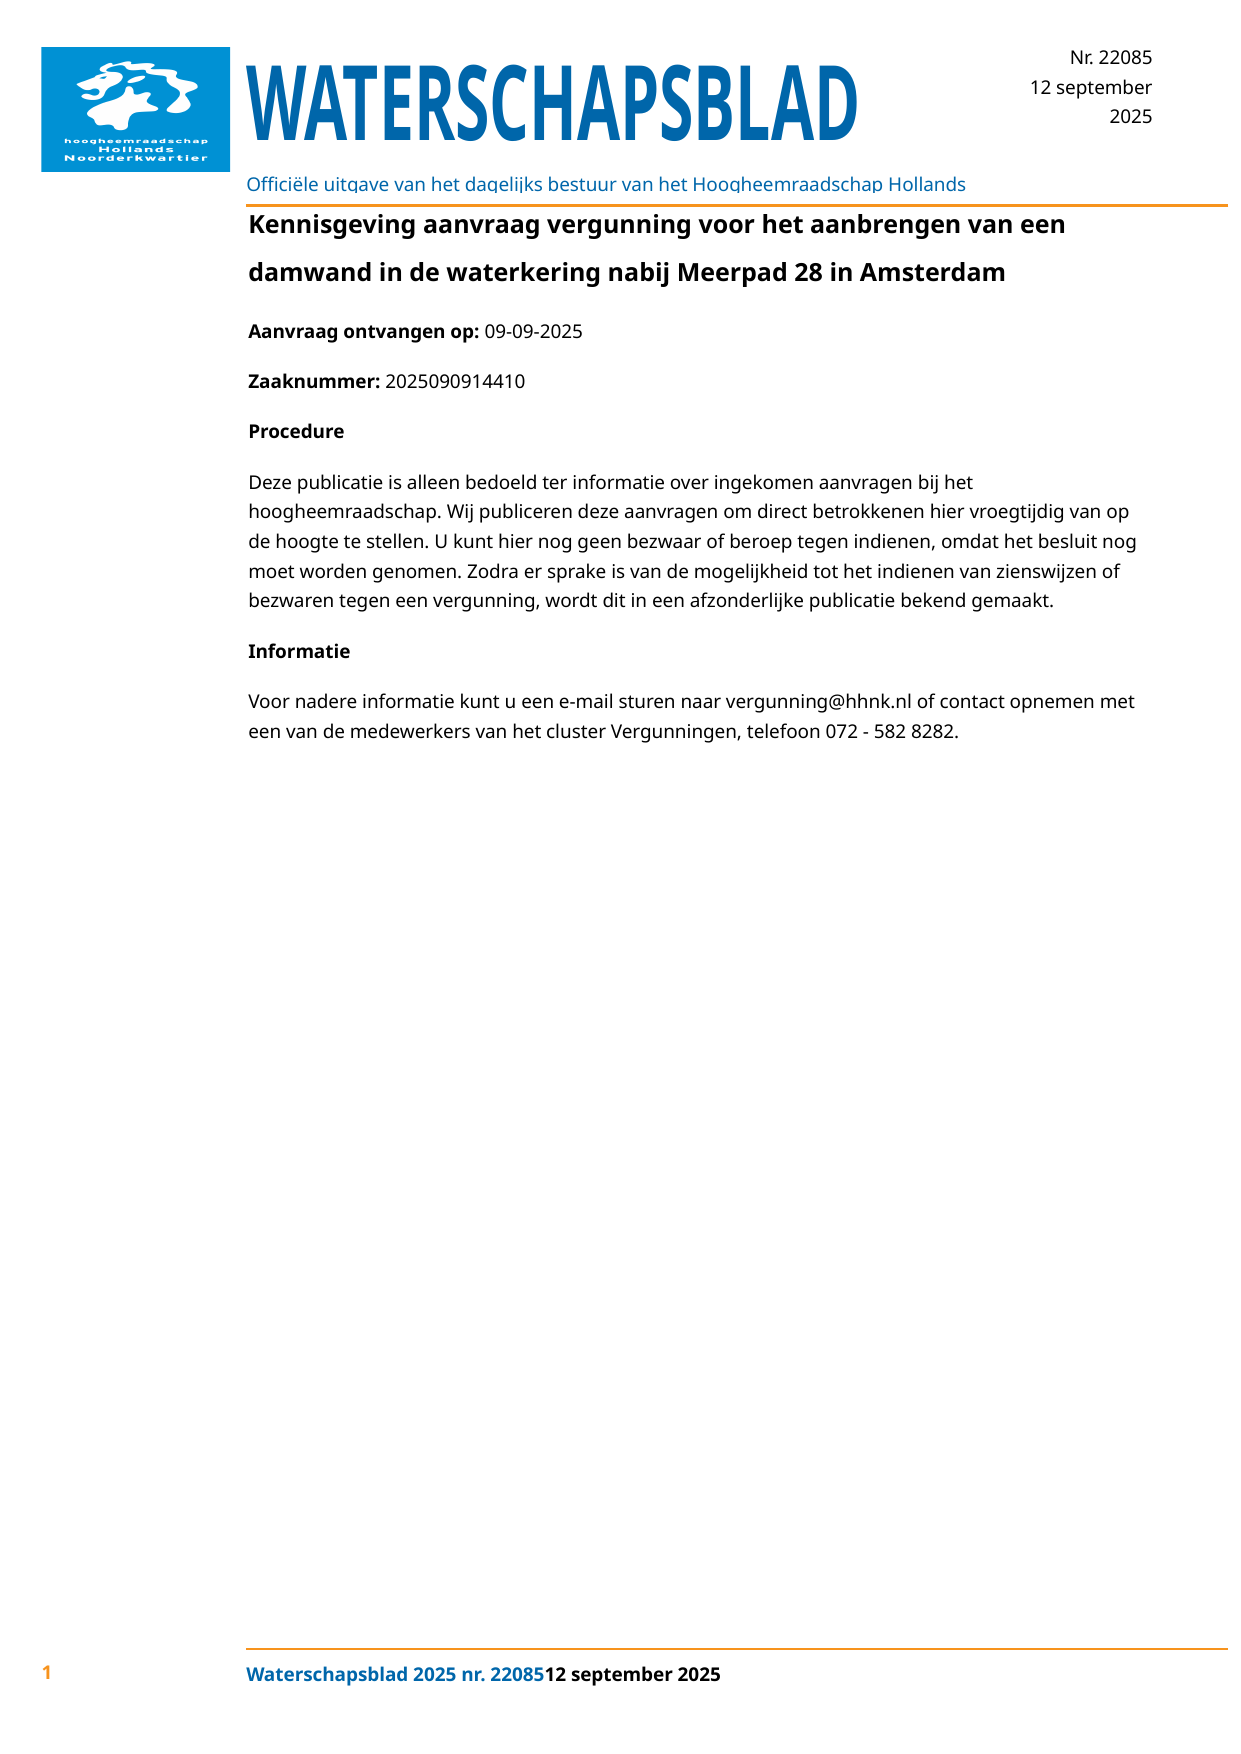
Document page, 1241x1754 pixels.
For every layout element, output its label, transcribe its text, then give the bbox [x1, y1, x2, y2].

text Deze publicatie is alleen bedoeld ter informatie over ingekomen aanvragen bij het hoogheemraadschap. Wij publiceren deze aanvragen om direct betrokkenen hier vroegtijdig van op de hoogte te stellen. U kunt hier nog geen bezwaar of beroep tegen indienen, omdat het besluit nog moet worden genomen. Zodra er sprake is van de mogelijkheid tot het indienen van zienswijzen of bezwaren tegen een vergunning, wordt dit in een afzonderlijke publicatie bekend gemaakt. [248, 469, 1152, 613]
picture [78, 64, 122, 99]
text Voor nadere informatie kunt u een e-mail sturen naar vergunning@hhnk.nl of contact opnemen met een van de medewerkers van het cluster Vergunningen, telefoon 072 - 582 8282. [248, 688, 1152, 744]
text Aanvraag ontvangen op: 09-09-2025 [248, 318, 1152, 344]
picture [118, 62, 197, 112]
text Procedure [248, 419, 1152, 444]
picture [129, 76, 144, 82]
picture [88, 87, 157, 130]
text Zaaknummer: 2025090914410 [248, 368, 1152, 394]
text Informatie [248, 638, 1152, 664]
text Kennisgeving aanvraag vergunning voor het aanbrengen van een damwand in de waterkering nabij Meerpad 28 in Amsterdam [248, 207, 1152, 288]
